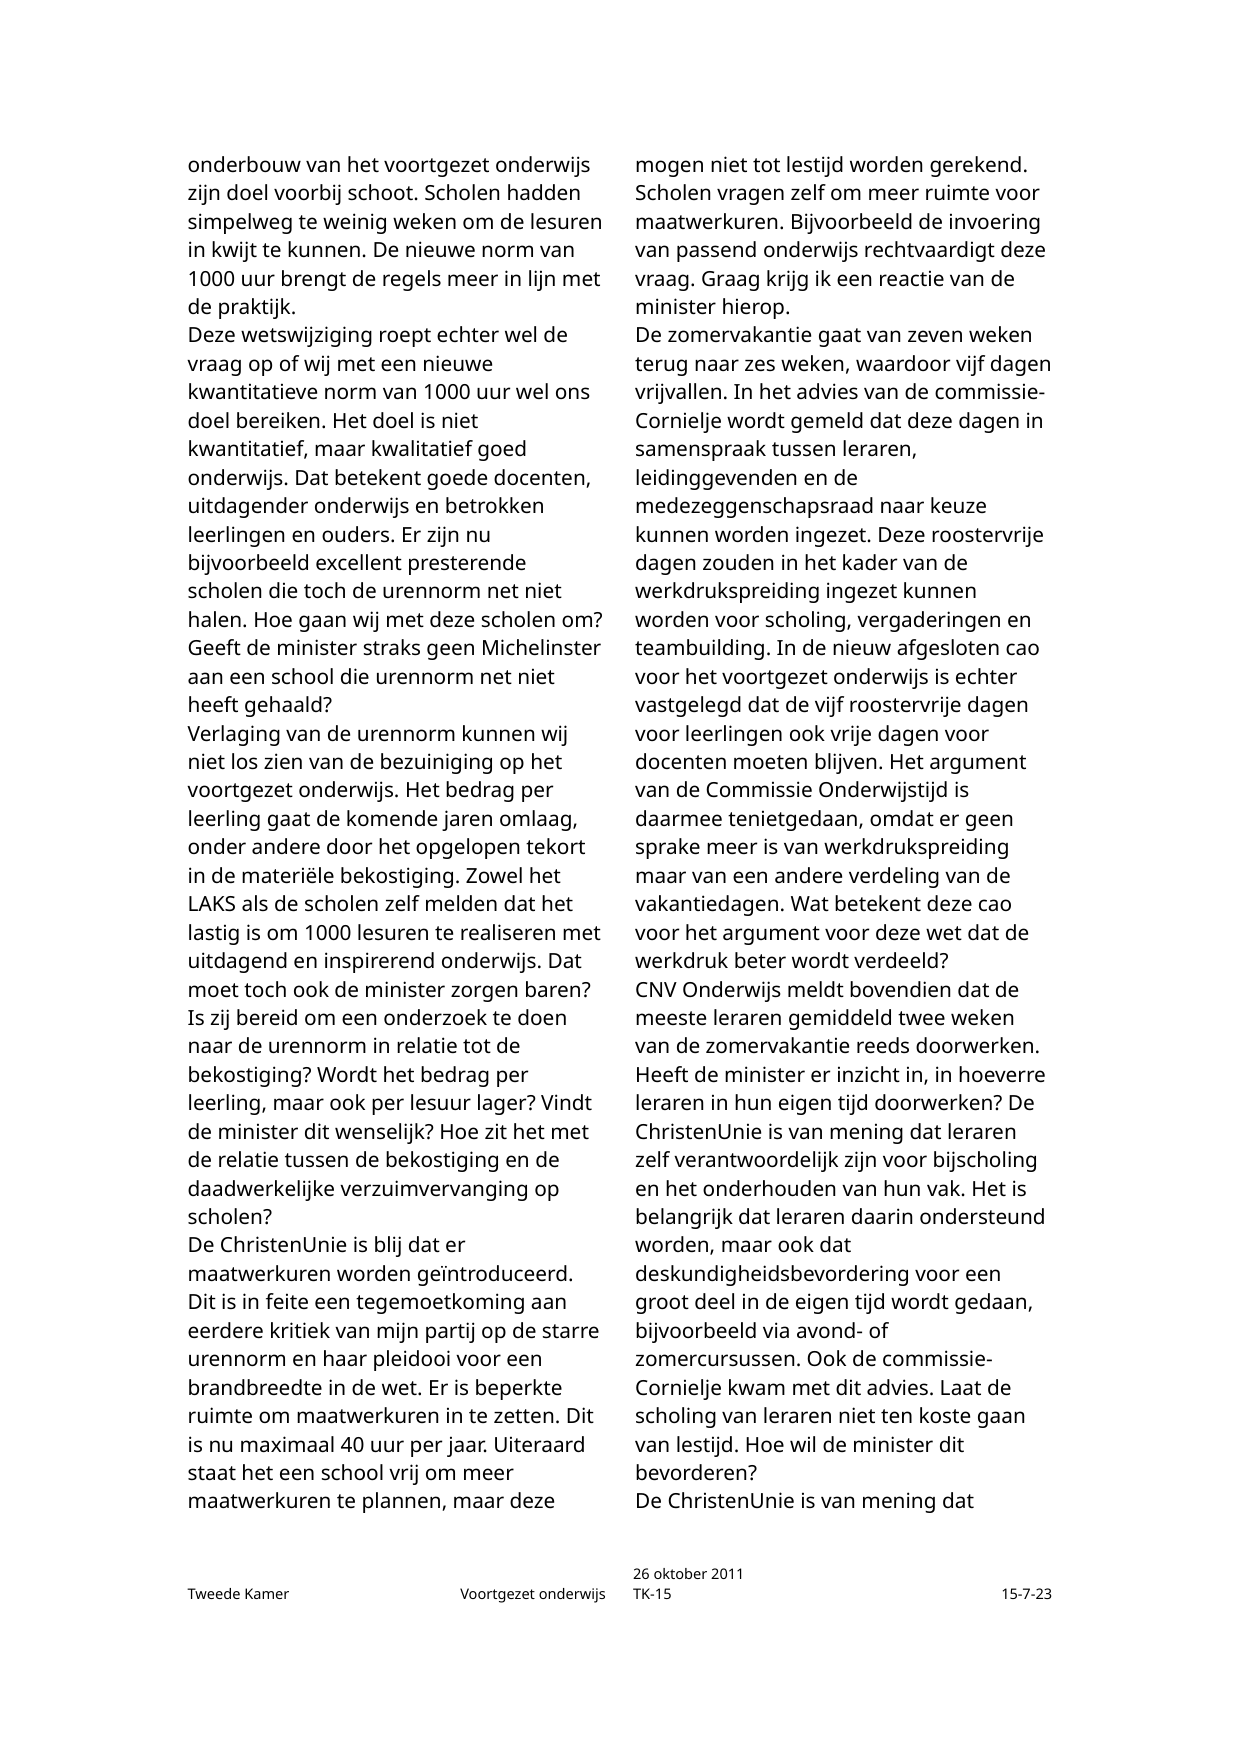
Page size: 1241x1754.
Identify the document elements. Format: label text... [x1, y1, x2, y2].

text De ChristenUnie is blij dat er maatwerkuren worden geïntroduceerd. Dit is in feite een tegemoetkoming aan eerdere kritiek van mijn partij op de starre urennorm en haar pleidooi voor een brandbreedte in de wet. Er is beperkte ruimte om maatwerkuren in te zetten. Dit is nu maximaal 40 uur per jaar. Uiteraard staat het een school vrij om meer maatwerkuren te plannen, maar deze [187, 1231, 605, 1515]
text CNV Onderwijs meldt bovendien dat de meeste leraren gemiddeld twee weken van de zomervakantie reeds doorwerken. Heeft de minister er inzicht in, in hoeverre leraren in hun eigen tijd doorwerken? De ChristenUnie is van mening dat leraren zelf verantwoordelijk zijn voor bijscholing en het onderhouden van hun vak. Het is belangrijk dat leraren daarin ondersteund worden, maar ook dat deskundigheidsbevordering voor een groot deel in de eigen tijd wordt gedaan, bijvoorbeeld via avond- of zomercursussen. Ook de commissie-Cornielje kwam met dit advies. Laat de scholing van leraren niet ten koste gaan van lestijd. Hoe wil de minister dit bevorderen? [635, 975, 1053, 1487]
text De zomervakantie gaat van zeven weken terug naar zes weken, waardoor vijf dagen vrijvallen. In het advies van de commissie-Cornielje wordt gemeld dat deze dagen in samenspraak tussen leraren, leidinggevenden en de medezeggenschapsraad naar keuze kunnen worden ingezet. Deze roostervrije dagen zouden in het kader van de werkdrukspreiding ingezet kunnen worden voor scholing, vergaderingen en teambuilding. In de nieuw afgesloten cao voor het voortgezet onderwijs is echter vastgelegd dat de vijf roostervrije dagen voor leerlingen ook vrije dagen voor docenten moeten blijven. Het argument van de Commissie Onderwijstijd is daarmee tenietgedaan, omdat er geen sprake meer is van werkdrukspreiding maar van een andere verdeling van de vakantiedagen. Wat betekent deze cao voor het argument voor deze wet dat de werkdruk beter wordt verdeeld? [635, 321, 1053, 975]
text De ChristenUnie is van mening dat [635, 1487, 1053, 1515]
text onderbouw van het voortgezet onderwijs zijn doel voorbij schoot. Scholen hadden simpelweg te weinig weken om de lesuren in kwijt te kunnen. De nieuwe norm van 1000 uur brengt de regels meer in lijn met de praktijk. [187, 150, 605, 321]
text mogen niet tot lestijd worden gerekend. Scholen vragen zelf om meer ruimte voor maatwerkuren. Bijvoorbeeld de invoering van passend onderwijs rechtvaardigt deze vraag. Graag krijg ik een reactie van de minister hierop. [635, 150, 1053, 321]
text Verlaging van de urennorm kunnen wij niet los zien van de bezuiniging op het voortgezet onderwijs. Het bedrag per leerling gaat de komende jaren omlaag, onder andere door het opgelopen tekort in de materiële bekostiging. Zowel het LAKS als de scholen zelf melden dat het lastig is om 1000 lesuren te realiseren met uitdagend en inspirerend onderwijs. Dat moet toch ook de minister zorgen baren? Is zij bereid om een onderzoek te doen naar de urennorm in relatie tot de bekostiging? Wordt het bedrag per leerling, maar ook per lesuur lager? Vindt de minister dit wenselijk? Hoe zit het met de relatie tussen de bekostiging en de daadwerkelijke verzuimvervanging op scholen? [187, 719, 605, 1231]
text Deze wetswijziging roept echter wel de vraag op of wij met een nieuwe kwantitatieve norm van 1000 uur wel ons doel bereiken. Het doel is niet kwantitatief, maar kwalitatief goed onderwijs. Dat betekent goede docenten, uitdagender onderwijs en betrokken leerlingen en ouders. Er zijn nu bijvoorbeeld excellent presterende scholen die toch de urennorm net niet halen. Hoe gaan wij met deze scholen om? Geeft de minister straks geen Michelinster aan een school die urennorm net niet heeft gehaald? [187, 321, 605, 719]
